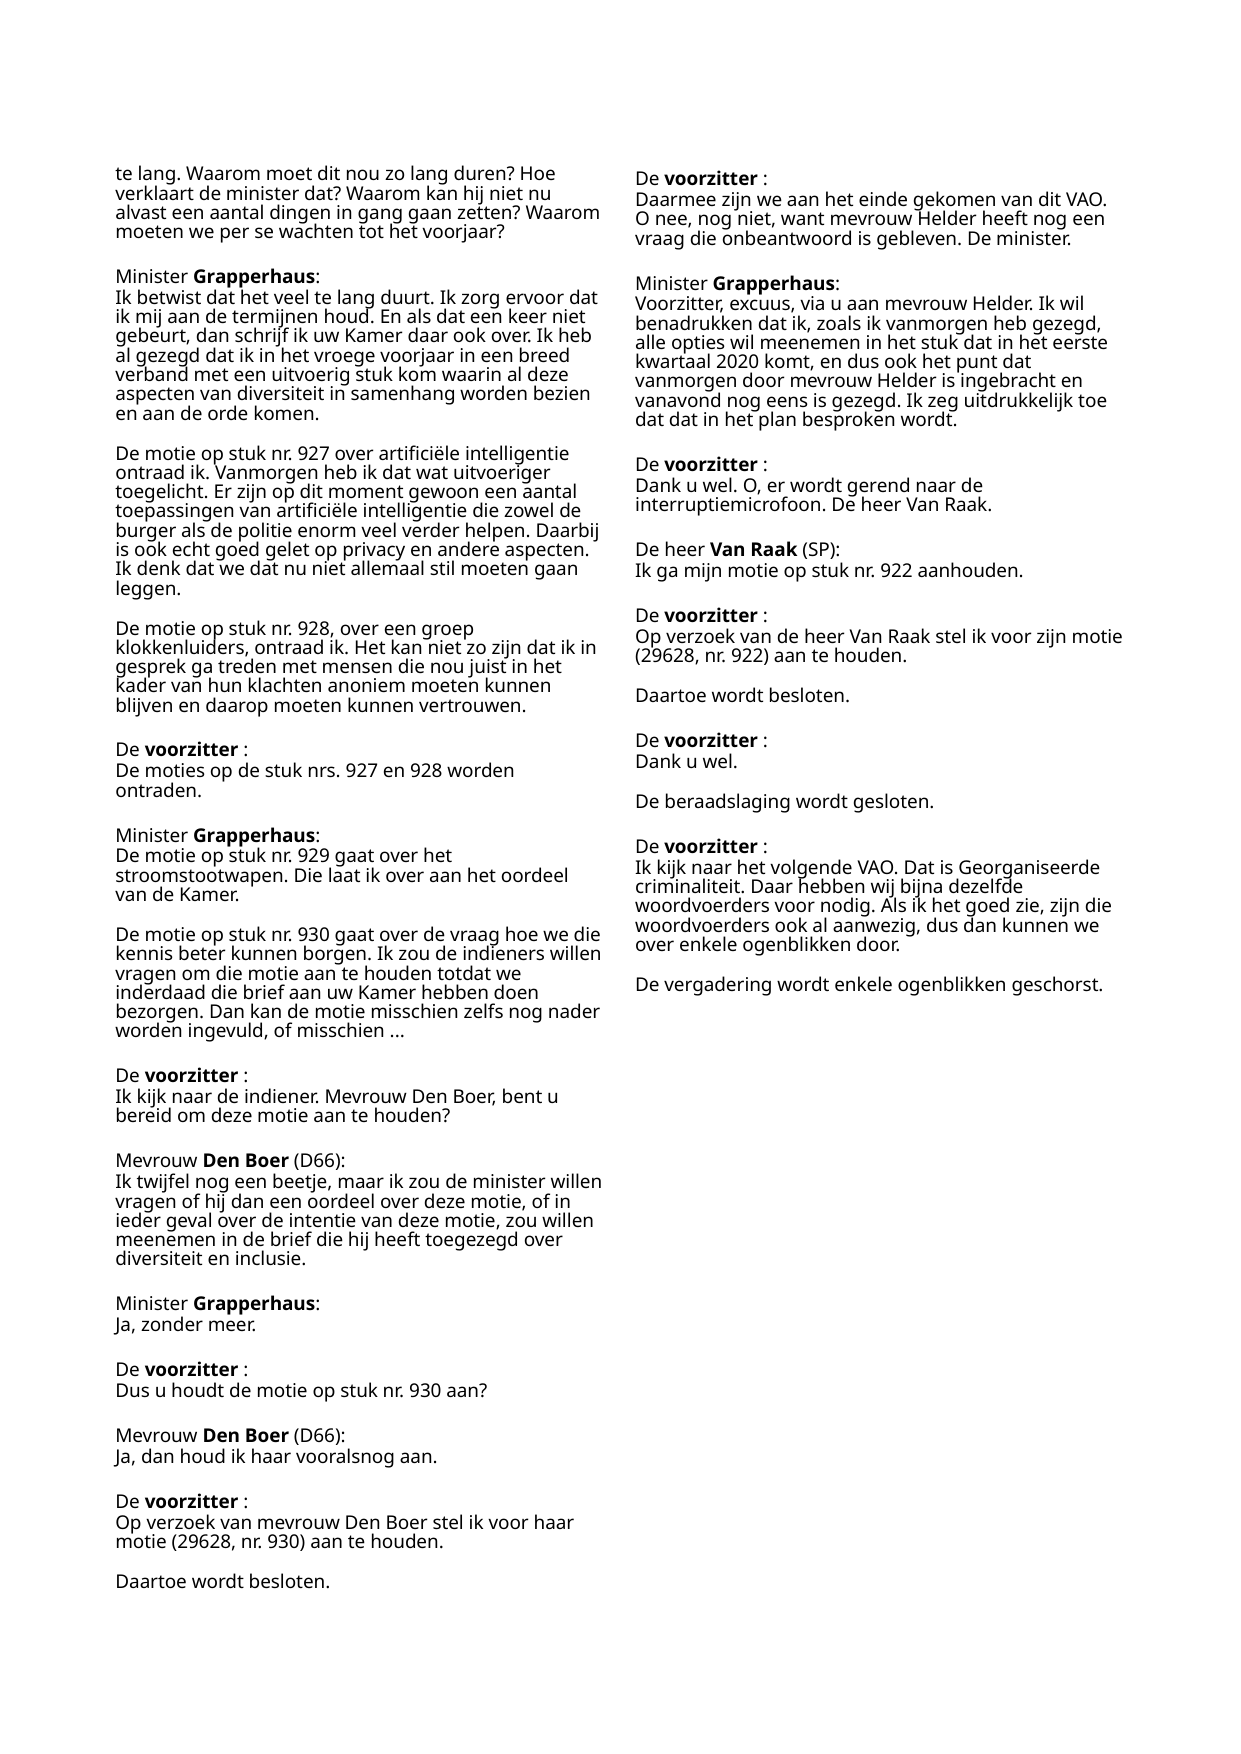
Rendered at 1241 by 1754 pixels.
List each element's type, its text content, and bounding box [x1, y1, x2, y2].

text De motie op stuk nr. 928, over een groep klokkenluiders, ontraad ik. Het kan niet zo zijn dat ik in gesprek ga treden met mensen die nou juist in het kader van hun klachten anoniem moeten kunnen blijven en daarop moeten kunnen vertrouwen. [115, 619, 605, 716]
text Daartoe wordt besloten. [115, 1573, 605, 1592]
text Minister Grapperhaus: [115, 822, 605, 847]
text Dus u houdt de motie op stuk nr. 930 aan? [115, 1382, 605, 1401]
text Minister Grapperhaus: [115, 1291, 605, 1316]
text Daartoe wordt besloten. [635, 687, 1125, 706]
text De voorzitter : [635, 833, 1125, 859]
text De heer Van Raak (SP): [635, 536, 1125, 562]
text Daarmee zijn we aan het einde gekomen van dit VAO. O nee, nog niet, want mevrouw Helder heeft nog een vraag die onbeantwoord is gebleven. De minister. [635, 191, 1125, 249]
text De beraadslaging wordt gesloten. [635, 793, 1125, 812]
text Op verzoek van de heer Van Raak stel ik voor zijn motie (29628, nr. 922) aan te houden. [635, 628, 1125, 666]
text Op verzoek van mevrouw Den Boer stel ik voor haar motie (29628, nr. 930) aan te houden. [115, 1514, 605, 1552]
text Dank u wel. O, er wordt gerend naar de interruptiemicrofoon. De heer Van Raak. [635, 477, 1125, 515]
text Ja, zonder meer. [115, 1316, 605, 1336]
text Ik ga mijn motie op stuk nr. 922 aanhouden. [635, 562, 1125, 581]
text De motie op stuk nr. 930 gaat over de vraag hoe we die kennis beter kunnen borgen. Ik zou de indieners willen vragen om die motie aan te houden totdat we inderdaad die brief aan uw Kamer hebben doen bezorgen. Dan kan de motie misschien zelfs nog nader worden ingevuld, of misschien ... [115, 926, 605, 1042]
text Ja, dan houd ik haar vooralsnog aan. [115, 1448, 605, 1467]
text De motie op stuk nr. 929 gaat over het stroomstootwapen. Die laat ik over aan het oordeel van de Kamer. [115, 847, 605, 905]
text Ik betwist dat het veel te lang duurt. Ik zorg ervoor dat ik mij aan de termijnen houd. En als dat een keer niet gebeurt, dan schrijf ik uw Kamer daar ook over. Ik heb al gezegd dat ik in het vroege voorjaar in een breed verband met een uitvoerig stuk kom waarin al deze aspecten van diversiteit in samenhang worden bezien en aan de orde komen. [115, 289, 605, 424]
text De voorzitter : [115, 1488, 605, 1514]
text Minister Grapperhaus: [635, 270, 1125, 295]
text De voorzitter : [115, 737, 605, 762]
text Mevrouw Den Boer (D66): [115, 1422, 605, 1448]
text Ik kijk naar de indiener. Mevrouw Den Boer, bent u bereid om deze motie aan te houden? [115, 1088, 605, 1127]
text te lang. Waarom moet dit nou zo lang duren? Hoe verklaart de minister dat? Waarom kan hij niet nu alvast een aantal dingen in gang gaan zetten? Waarom moeten we per se wachten tot het voorjaar? [115, 165, 605, 242]
text Minister Grapperhaus: [115, 263, 605, 289]
text Dank u wel. [635, 753, 1125, 772]
text Ik twijfel nog een beetje, maar ik zou de minister willen vragen of hij dan een oordeel over deze motie, of in ieder geval over de intentie van deze motie, zou willen meenemen in de brief die hij heeft toegezegd over diversiteit en inclusie. [115, 1173, 605, 1270]
text De moties op de stuk nrs. 927 en 928 worden ontraden. [115, 762, 605, 801]
text De motie op stuk nr. 927 over artificiële intelligentie ontraad ik. Vanmorgen heb ik dat wat uitvoeriger toegelicht. Er zijn op dit moment gewoon een aantal toepassingen van artificiële intelligentie die zowel de burger als de politie enorm veel verder helpen. Daarbij is ook echt goed gelet op privacy en andere aspecten. Ik denk dat we dat nu niet allemaal stil moeten gaan leggen. [115, 444, 605, 599]
text Ik kijk naar het volgende VAO. Dat is Georganiseerde criminaliteit. Daar hebben wij bijna dezelfde woordvoerders voor nodig. Als ik het goed zie, zijn die woordvoerders ook al aanwezig, dus dan kunnen we over enkele ogenblikken door. [635, 859, 1125, 955]
text De voorzitter : [115, 1062, 605, 1088]
text De voorzitter : [635, 727, 1125, 753]
text Mevrouw Den Boer (D66): [115, 1148, 605, 1173]
text De voorzitter : [635, 602, 1125, 628]
text De voorzitter : [635, 165, 1125, 191]
text Voorzitter, excuus, via u aan mevrouw Helder. Ik wil benadrukken dat ik, zoals ik vanmorgen heb gezegd, alle opties wil meenemen in het stuk dat in het eerste kwartaal 2020 komt, en dus ook het punt dat vanmorgen door mevrouw Helder is ingebracht en vanavond nog eens is gezegd. Ik zeg uitdrukkelijk toe dat dat in het plan besproken wordt. [635, 295, 1125, 430]
text De vergadering wordt enkele ogenblikken geschorst. [635, 976, 1125, 995]
text De voorzitter : [115, 1356, 605, 1382]
text De voorzitter : [635, 451, 1125, 477]
